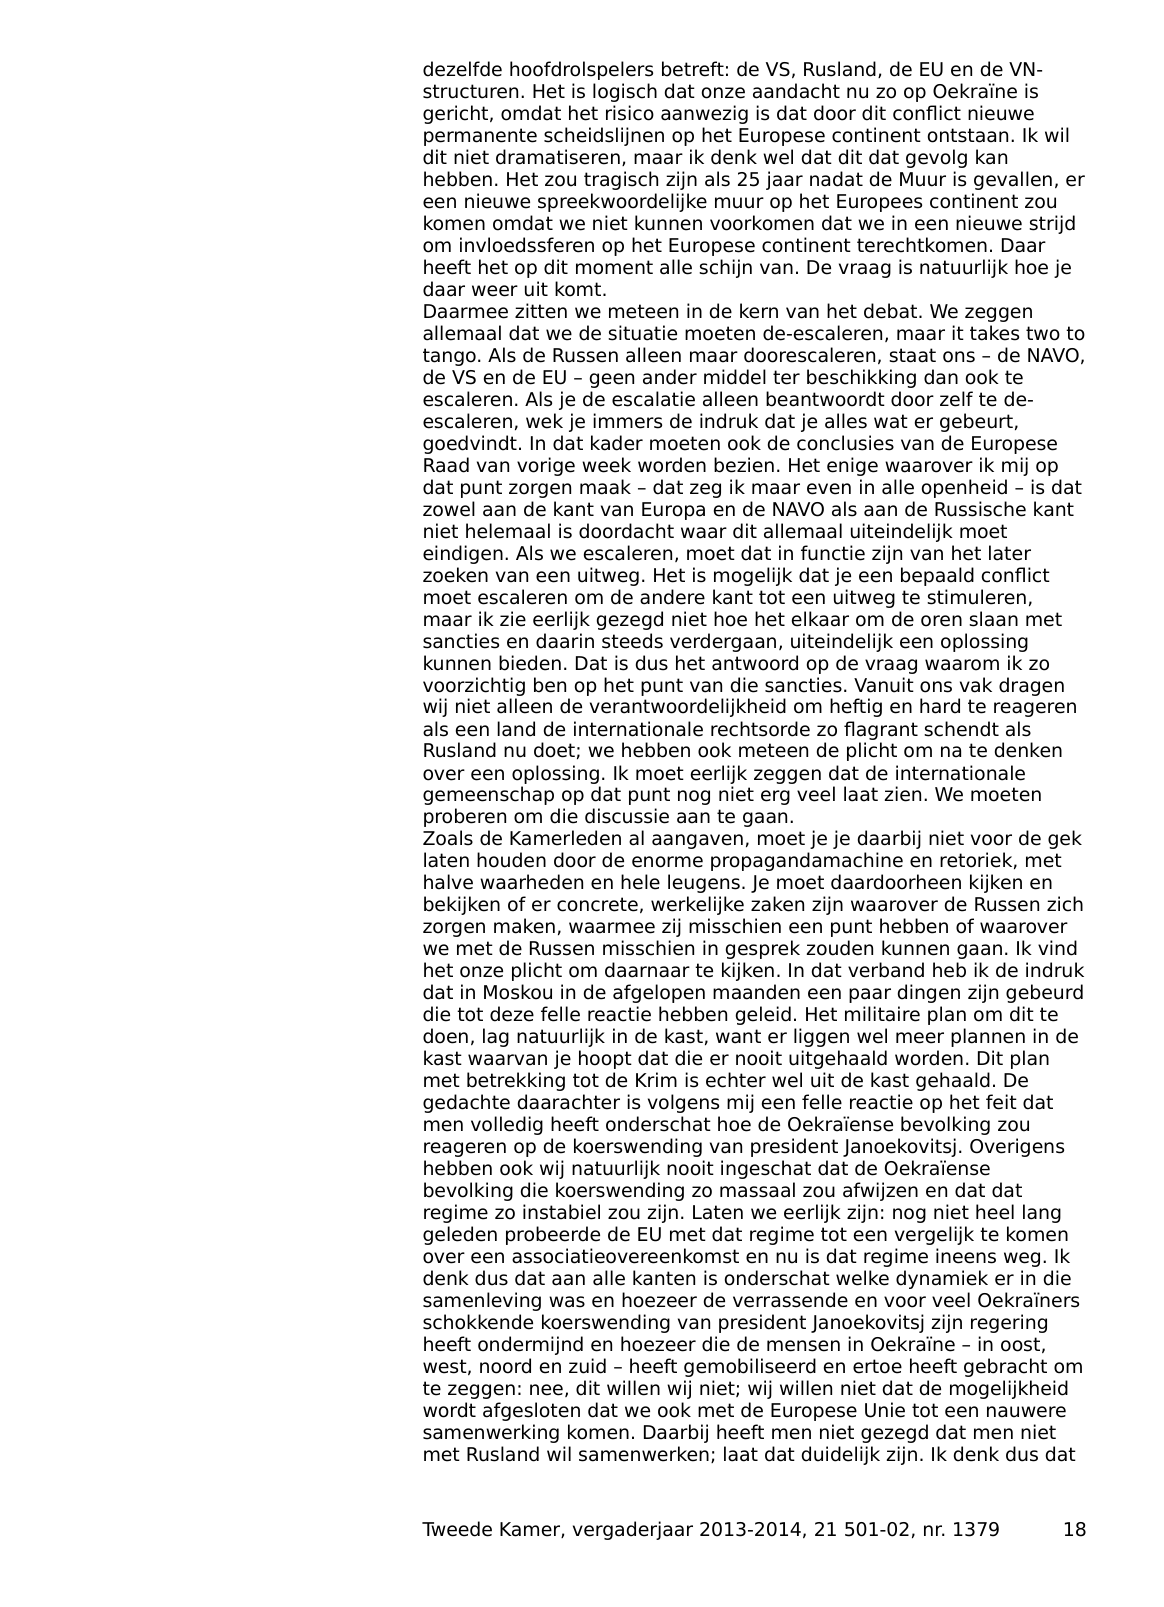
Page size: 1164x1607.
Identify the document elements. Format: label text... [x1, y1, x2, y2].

text Zoals de Kamerleden al aangaven, moet je je daarbij niet voor de gek laten houden door de enorme propagandamachine en retoriek, met halve waarheden en hele leugens. Je moet daardoorheen kijken en bekijken of er concrete, werkelijke zaken zijn waarover de Russen zich zorgen maken, waarmee zij misschien een punt hebben of waarover we met de Russen misschien in gesprek zouden kunnen gaan. Ik vind het onze plicht om daarnaar te kijken. In dat verband heb ik de indruk dat in Moskou in de afgelopen maanden een paar dingen zijn gebeurd die tot deze felle reactie hebben geleid. Het militaire plan om dit te doen, lag natuurlijk in de kast, want er liggen wel meer plannen in de kast waarvan je hoopt dat die er nooit uitgehaald worden. Dit plan met betrekking tot de Krim is echter wel uit de kast gehaald. De gedachte daarachter is volgens mij een felle reactie op het feit dat men volledig heeft onderschat hoe de Oekraïense bevolking zou reageren op de koerswending van president Janoekovitsj. Overigens hebben ook wij natuurlijk nooit ingeschat dat de Oekraïense bevolking die koerswending zo massaal zou afwijzen en dat dat regime zo instabiel zou zijn. Laten we eerlijk zijn: nog niet heel lang geleden probeerde de EU met dat regime tot een vergelijk te komen over een associatieovereenkomst en nu is dat regime ineens weg. Ik denk dus dat aan alle kanten is onderschat welke dynamiek er in die samenleving was en hoezeer de verrassende en voor veel Oekraïners schokkende koerswending van president Janoekovitsj zijn regering heeft ondermijnd en hoezeer die de mensen in Oekraïne – in oost, west, noord en zuid – heeft gemobiliseerd en ertoe heeft gebracht om te zeggen: nee, dit willen wij niet; wij willen niet dat de mogelijkheid wordt afgesloten dat we ook met de Europese Unie tot een nauwere samenwerking komen. Daarbij heeft men niet gezegd dat men niet met Rusland wil samenwerken; laat dat duidelijk zijn. Ik denk dus dat [422, 828, 1087, 1466]
text Daarmee zitten we meteen in de kern van het debat. We zeggen allemaal dat we de situatie moeten de-escaleren, maar it takes two to tango. Als de Russen alleen maar doorescaleren, staat ons – de NAVO, de VS en de EU – geen ander middel ter beschikking dan ook te escaleren. Als je de escalatie alleen beantwoordt door zelf te de-escaleren, wek je immers de indruk dat je alles wat er gebeurt, goedvindt. In dat kader moeten ook de conclusies van de Europese Raad van vorige week worden bezien. Het enige waarover ik mij op dat punt zorgen maak – dat zeg ik maar even in alle openheid – is dat zowel aan de kant van Europa en de NAVO als aan de Russische kant niet helemaal is doordacht waar dit allemaal uiteindelijk moet eindigen. Als we escaleren, moet dat in functie zijn van het later zoeken van een uitweg. Het is mogelijk dat je een bepaald conflict moet escaleren om de andere kant tot een uitweg te stimuleren, maar ik zie eerlijk gezegd niet hoe het elkaar om de oren slaan met sancties en daarin steeds verdergaan, uiteindelijk een oplossing kunnen bieden. Dat is dus het antwoord op de vraag waarom ik zo voorzichtig ben op het punt van die sancties. Vanuit ons vak dragen wij niet alleen de verantwoordelijkheid om heftig en hard te reageren als een land de internationale rechtsorde zo flagrant schendt als Rusland nu doet; we hebben ook meteen de plicht om na te denken over een oplossing. Ik moet eerlijk zeggen dat de internationale gemeenschap op dat punt nog niet erg veel laat zien. We moeten proberen om die discussie aan te gaan. [422, 301, 1087, 828]
text dezelfde hoofdrolspelers betreft: de VS, Rusland, de EU en de VN-structuren. Het is logisch dat onze aandacht nu zo op Oekraïne is gericht, omdat het risico aanwezig is dat door dit conflict nieuwe permanente scheidslijnen op het Europese continent ontstaan. Ik wil dit niet dramatiseren, maar ik denk wel dat dit dat gevolg kan hebben. Het zou tragisch zijn als 25 jaar nadat de Muur is gevallen, er een nieuwe spreekwoordelijke muur op het Europees continent zou komen omdat we niet kunnen voorkomen dat we in een nieuwe strijd om invloedssferen op het Europese continent terechtkomen. Daar heeft het op dit moment alle schijn van. De vraag is natuurlijk hoe je daar weer uit komt. [422, 59, 1087, 301]
